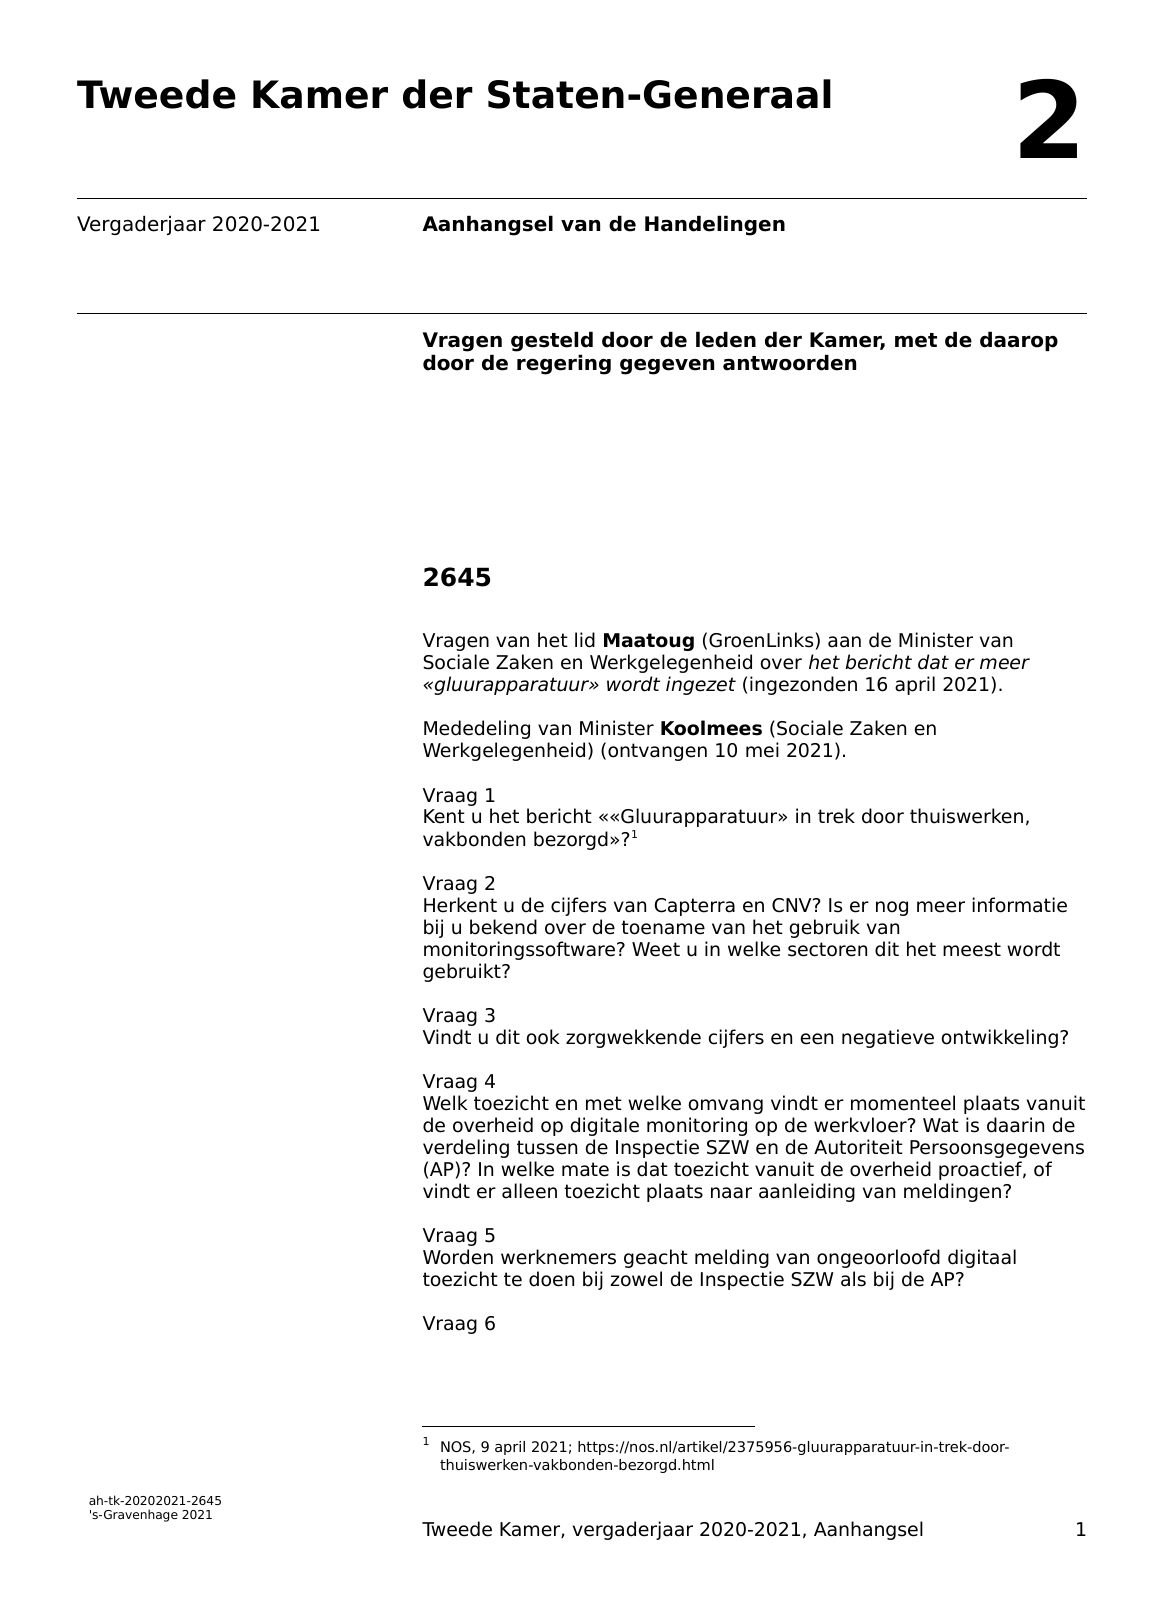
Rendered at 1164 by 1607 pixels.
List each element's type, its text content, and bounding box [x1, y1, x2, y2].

text Vragen van het lid Maatoug (GroenLinks) aan de Minister van Sociale Zaken en Werkgelegenheid over het bericht dat er meer «gluurapparatuur» wordt ingezet (ingezonden 16 april 2021). [422, 630, 1087, 696]
text ah-tk-20202021-2645 [88, 1494, 323, 1508]
text Mededeling van Minister Koolmees (Sociale Zaken en Werkgelegenheid) (ontvangen 10 mei 2021). [422, 718, 1087, 762]
text Vraag 2 [422, 873, 1087, 894]
table_header 2 [886, 59, 1087, 198]
text Vraag 3 [422, 1005, 1087, 1027]
text Vraag 1 [422, 784, 1087, 806]
text Worden werknemers geacht melding van ongeoorloofd digitaal toezicht te doen bij zowel de Inspectie SZW als bij de AP? [422, 1247, 1087, 1291]
table_cell Aanhangsel van de Handelingen [422, 199, 1087, 313]
table_cell Vragen gesteld door de leden der Kamer, met de daarop door de regering gegeven antwoorden [422, 314, 1087, 375]
text Herkent u de cijfers van Capterra en CNV? Is er nog meer informatie bij u bekend over de toename van het gebruik van monitoringssoftware? Weet u in welke sectoren dit het meest wordt gebruikt? [422, 894, 1087, 982]
text Welk toezicht en met welke omvang vindt er momenteel plaats vanuit de overheid op digitale monitoring op de werkvloer? Wat is daarin de verdeling tussen de Inspectie SZW en de Autoriteit Persoonsgegevens (AP)? In welke mate is dat toezicht vanuit de overheid proactief, of vindt er alleen toezicht plaats naar aanleiding van meldingen? [422, 1093, 1087, 1203]
text Vraag 5 [422, 1225, 1087, 1247]
table_cell Vergaderjaar 2020-2021 [77, 199, 422, 313]
text 2645 [422, 563, 1087, 592]
table_header Tweede Kamer der Staten-Generaal [77, 59, 886, 198]
text Vraag 4 [422, 1071, 1087, 1093]
text 's-Gravenhage 2021 [88, 1508, 323, 1522]
table_cell [77, 314, 422, 375]
text Kent u het bericht ««Gluurapparatuur» in trek door thuiswerken, vakbonden bezorgd»? [422, 806, 1087, 850]
text Vindt u dit ook zorgwekkende cijfers en een negatieve ontwikkeling? [422, 1027, 1087, 1049]
text NOS, 9 april 2021; https://nos.nl/artikel/2375956-gluurapparatuur-in-trek-door-thuiswerken-vakbonden-bezorgd.html [422, 1435, 1087, 1474]
text Vraag 6 [422, 1313, 1087, 1335]
